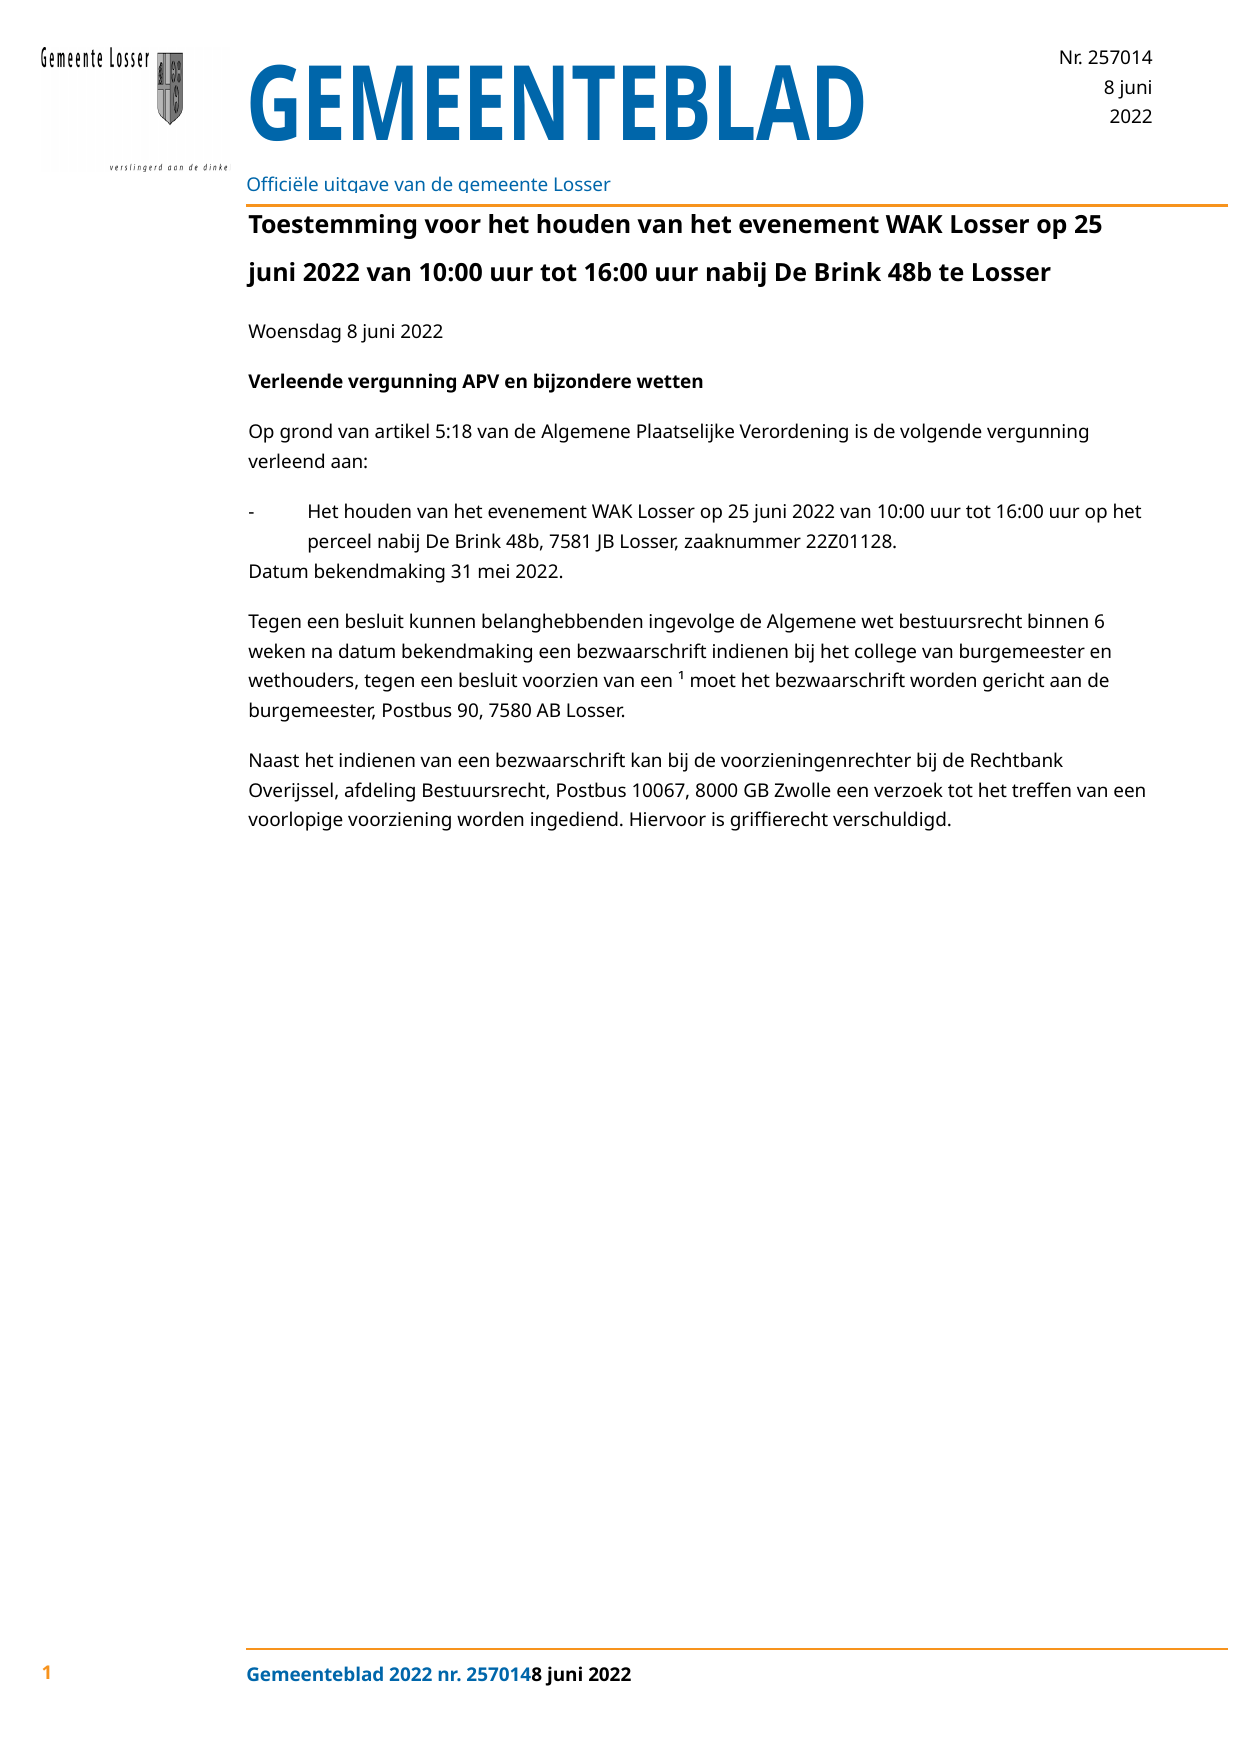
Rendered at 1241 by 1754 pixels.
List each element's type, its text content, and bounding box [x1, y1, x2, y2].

list Het houden van het evenement WAK Losser op 25 juni 2022 van 10:00 uur tot 16:00 uur op het perceel nabij De Brink 48b, 7581 JB Losser, zaaknummer 22Z01128. [248, 499, 1152, 554]
text Op grond van artikel 5:18 van de Algemene Plaatselijke Verordening is de volgende vergunning verleend aan: [248, 419, 1152, 474]
picture [41, 47, 231, 172]
text Woensdag 8 juni 2022 [248, 318, 1152, 344]
text Toestemming voor het houden van het evenement WAK Losser op 25 juni 2022 van 10:00 uur tot 16:00 uur nabij De Brink 48b te Losser [248, 207, 1152, 288]
text Datum bekendmaking 31 mei 2022. [248, 558, 1152, 584]
text Verleende vergunning APV en bijzondere wetten [248, 368, 1152, 394]
text Naast het indienen van een bezwaarschrift kan bij de voorzieningenrechter bij de Rechtbank Overijssel, afdeling Bestuursrecht, Postbus 10067, 8000 GB Zwolle een verzoek tot het treffen van een voorlopige voorziening worden ingediend. Hiervoor is griffierecht verschuldigd. [248, 747, 1152, 832]
text Tegen een besluit kunnen belanghebbenden ingevolge de Algemene wet bestuursrecht binnen 6 weken na datum bekendmaking een bezwaarschrift indienen bij het college van burgemeester en wethouders, tegen een besluit voorzien van een ¹ moet het bezwaarschrift worden gericht aan de burgemeester, Postbus 90, 7580 AB Losser. [248, 608, 1152, 723]
